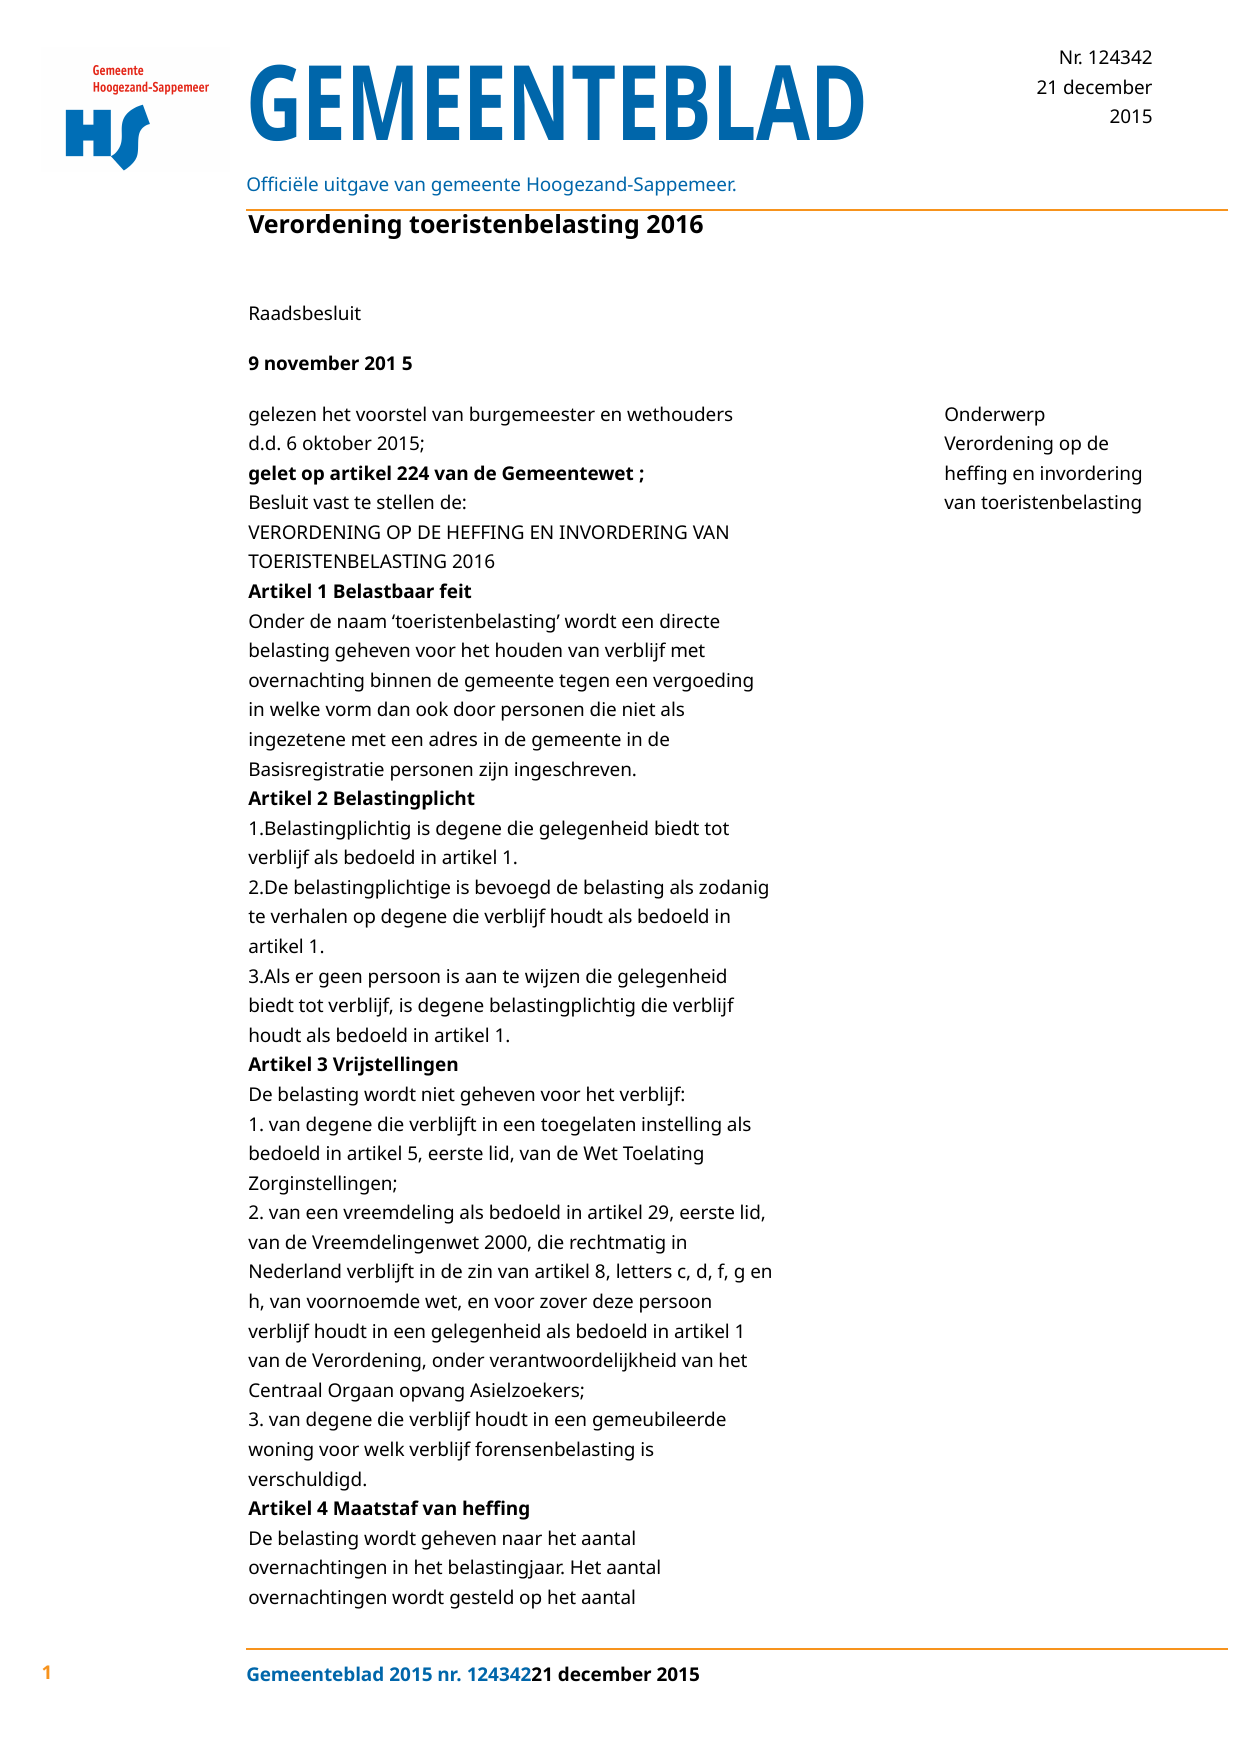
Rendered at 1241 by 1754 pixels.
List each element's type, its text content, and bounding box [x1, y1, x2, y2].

table_header gelezen het voorstel van burgemeester en wethouders d.d. 6 oktober 2015; gelet op artikel 224 van de Gemeentewet ; Besluit vast te stellen de: VERORDENING OP DE HEFFING EN INVORDERING VAN TOERISTENBELASTING 2016 Artikel 1 Belastbaar feit Onder de naam ‘toeristenbelasting’ wordt een directe belasting geheven voor het houden van verblijf met overnachting binnen de gemeente tegen een vergoeding in welke vorm dan ook door personen die niet als ingezetene met een adres in de gemeente in de Basisregistratie personen zijn ingeschreven. Artikel 2 Belastingplicht 1.Belastingplichtig is degene die gelegenheid biedt tot verblijf als bedoeld in artikel 1. 2.De belastingplichtige is bevoegd de belasting als zodanig te verhalen op degene die verblijf houdt als bedoeld in artikel 1. 3.Als er geen persoon is aan te wijzen die gelegenheid biedt tot verblijf, is degene belastingplichtig die verblijf houdt als bedoeld in artikel 1. Artikel 3 Vrijstellingen De belasting wordt niet geheven voor het verblijf: 1. van degene die verblijft in een toegelaten instelling als bedoeld in artikel 5, eerste lid, van de Wet Toelating Zorginstellingen; 2. van een vreemdeling als bedoeld in artikel 29, eerste lid, van de Vreemdelingenwet 2000, die rechtmatig in Nederland verblijft in de zin van artikel 8, letters c, d, f, g en h, van voornoemde wet, en voor zover deze persoon verblijf houdt in een gelegenheid als bedoeld in artikel 1 van de Verordening, onder verantwoordelijkheid van het Centraal Orgaan opvang Asielzoekers; 3. van degene die verblijf houdt in een gemeubileerde woning voor welk verblijf forensenbelasting is verschuldigd. Artikel 4 Maatstaf van heffing De belasting wordt geheven naar het aantal overnachtingen in het belastingjaar. Het aantal overnachtingen wordt gesteld op het aantal [248, 401, 774, 1610]
table_header [774, 401, 944, 1610]
table_header Onderwerp Verordening op de heffing en invordering van toeristenbelasting [944, 401, 1152, 1610]
text Verordening toeristenbelasting 2016 [248, 211, 1152, 241]
text Raadsbesluit [248, 300, 1152, 326]
picture [41, 47, 231, 172]
text 9 november 201 5 [248, 350, 1152, 376]
